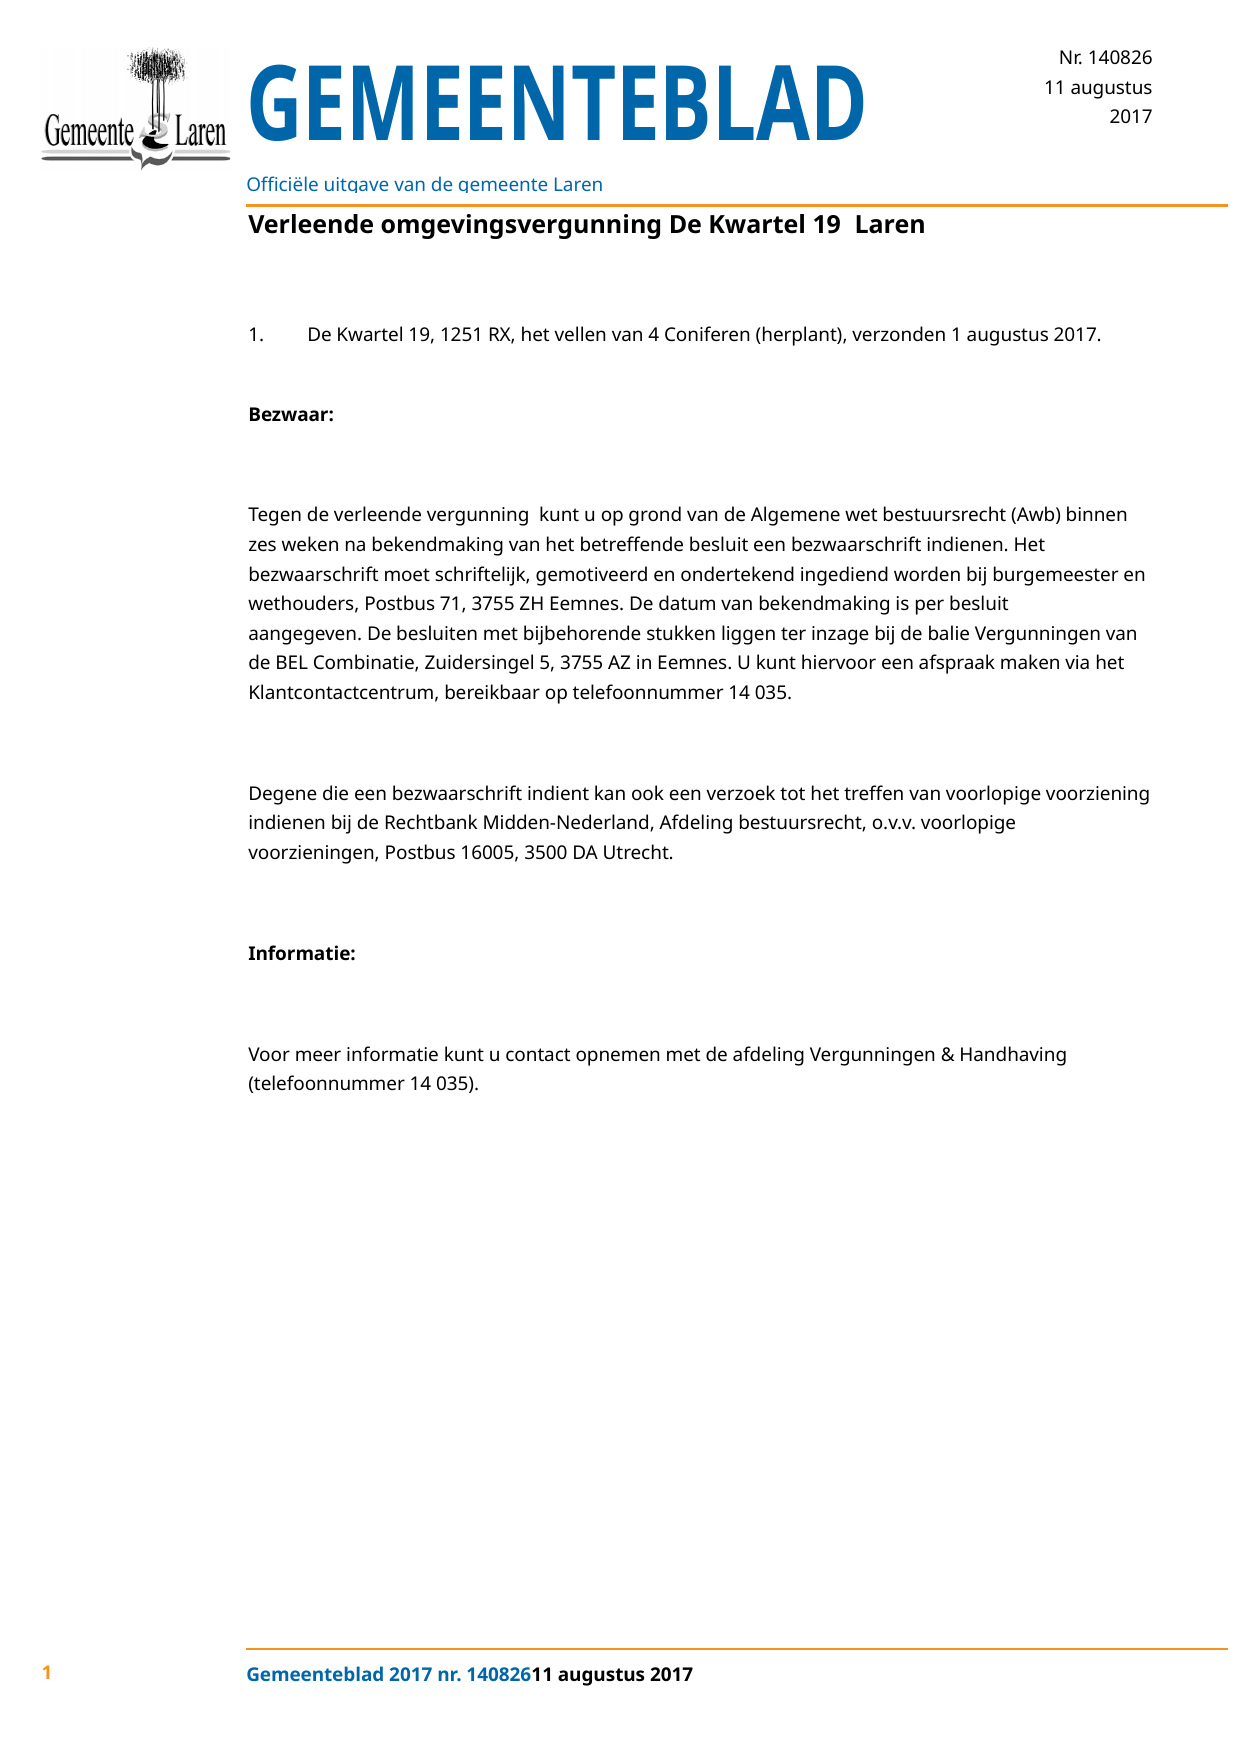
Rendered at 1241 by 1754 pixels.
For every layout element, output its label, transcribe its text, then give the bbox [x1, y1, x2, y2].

list De Kwartel 19, 1251 RX, het vellen van 4 Coniferen (herplant), verzonden 1 augustus 2017. [248, 321, 1152, 346]
text Tegen de verleende vergunning kunt u op grond van de Algemene wet bestuursrecht (Awb) binnen zes weken na bekendmaking van het betreffende besluit een bezwaarschrift indienen. Het bezwaarschrift moet schriftelijk, gemotiveerd en ondertekend ingediend worden bij burgemeester en wethouders, Postbus 71, 3755 ZH Eemnes. De datum van bekendmaking is per besluit aangegeven. De besluiten met bijbehorende stukken liggen ter inzage bij de balie Vergunningen van de BEL Combinatie, Zuidersingel 5, 3755 AZ in Eemnes. U kunt hiervoor een afspraak maken via het Klantcontactcentrum, bereikbaar op telefoonnummer 14 035. [248, 502, 1152, 705]
text Bezwaar: [248, 401, 1152, 426]
text Verleende omgevingsvergunning De Kwartel 19 Laren [248, 207, 1152, 241]
text Informatie: [248, 940, 1152, 966]
picture [41, 47, 231, 172]
text Degene die een bezwaarschrift indient kan ook een verzoek tot het treffen van voorlopige voorziening indienen bij de Rechtbank Midden-Nederland, Afdeling bestuursrecht, o.v.v. voorlopige voorzieningen, Postbus 16005, 3500 DA Utrecht. [248, 780, 1152, 865]
text Voor meer informatie kunt u contact opnemen met de afdeling Vergunningen & Handhaving (telefoonnummer 14 035). [248, 1041, 1152, 1096]
